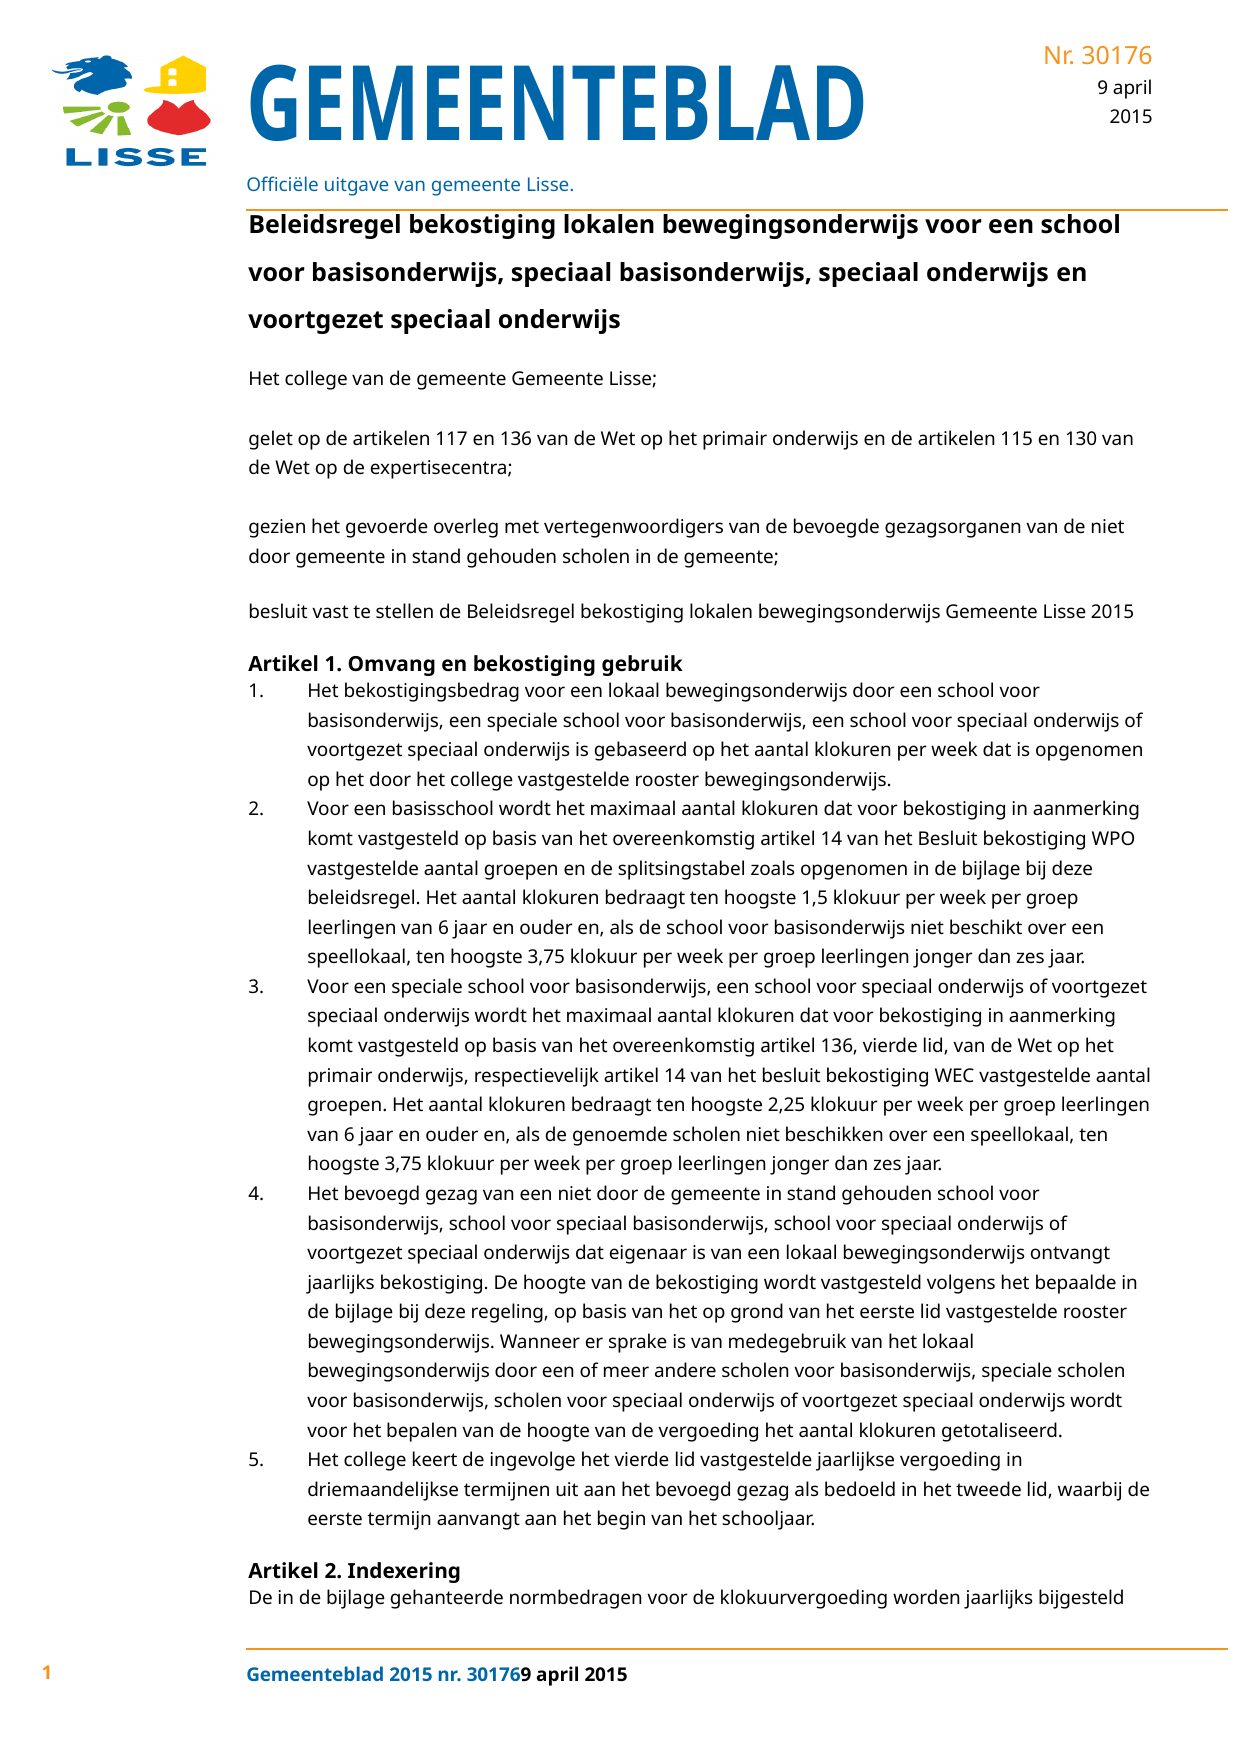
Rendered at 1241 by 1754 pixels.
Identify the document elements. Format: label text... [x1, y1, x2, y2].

picture [41, 47, 231, 172]
list Het bekostigingsbedrag voor een lokaal bewegingsonderwijs door een school voor basisonderwijs, een speciale school voor basisonderwijs, een school voor speciaal onderwijs of voortgezet speciaal onderwijs is gebaseerd op het aantal klokuren per week dat is opgenomen op het door het college vastgestelde rooster bewegingsonderwijs. [248, 677, 1152, 792]
text gelet op de artikelen 117 en 136 van de Wet op het primair onderwijs en de artikelen 115 en 130 van de Wet op de expertisecentra; [248, 425, 1152, 480]
list Voor een basisschool wordt het maximaal aantal klokuren dat voor bekostiging in aanmerking komt vastgesteld op basis van het overeenkomstig artikel 14 van het Besluit bekostiging WPO vastgestelde aantal groepen en de splitsingstabel zoals opgenomen in de bijlage bij deze beleidsregel. Het aantal klokuren bedraagt ten hoogste 1,5 klokuur per week per groep leerlingen van 6 jaar en ouder en, als de school voor basisonderwijs niet beschikt over een speellokaal, ten hoogste 3,75 klokuur per week per groep leerlingen jonger dan zes jaar. [248, 796, 1152, 969]
text besluit vast te stellen de Beleidsregel bekostiging lokalen bewegingsonderwijs Gemeente Lisse 2015 [248, 598, 1152, 624]
text Artikel 1. Omvang en bekostiging gebruik [248, 649, 1152, 677]
text De in de bijlage gehanteerde normbedragen voor de klokuurvergoeding worden jaarlijks bijgesteld [248, 1584, 1152, 1610]
list Het college keert de ingevolge het vierde lid vastgestelde jaarlijkse vergoeding in driemaandelijkse termijnen uit aan het bevoegd gezag als bedoeld in het tweede lid, waarbij de eerste termijn aanvangt aan het begin van het schooljaar. [248, 1446, 1152, 1531]
text gezien het gevoerde overleg met vertegenwoordigers van de bevoegde gezagsorganen van de niet door gemeente in stand gehouden scholen in de gemeente; [248, 513, 1152, 569]
text Het college van de gemeente Gemeente Lisse; [248, 366, 1152, 391]
text Artikel 2. Indexering [248, 1556, 1152, 1584]
list Het bevoegd gezag van een niet door de gemeente in stand gehouden school voor basisonderwijs, school voor speciaal basisonderwijs, school voor speciaal onderwijs of voortgezet speciaal onderwijs dat eigenaar is van een lokaal bewegingsonderwijs ontvangt jaarlijks bekostiging. De hoogte van de bekostiging wordt vastgesteld volgens het bepaalde in de bijlage bij deze regeling, op basis van het op grond van het eerste lid vastgestelde rooster bewegingsonderwijs. Wanneer er sprake is van medegebruik van het lokaal bewegingsonderwijs door een of meer andere scholen voor basisonderwijs, speciale scholen voor basisonderwijs, scholen voor speciaal onderwijs of voortgezet speciaal onderwijs wordt voor het bepalen van de hoogte van de vergoeding het aantal klokuren getotaliseerd. [248, 1180, 1152, 1442]
list Voor een speciale school voor basisonderwijs, een school voor speciaal onderwijs of voortgezet speciaal onderwijs wordt het maximaal aantal klokuren dat voor bekostiging in aanmerking komt vastgesteld op basis van het overeenkomstig artikel 136, vierde lid, van de Wet op het primair onderwijs, respectievelijk artikel 14 van het besluit bekostiging WEC vastgestelde aantal groepen. Het aantal klokuren bedraagt ten hoogste 2,25 klokuur per week per groep leerlingen van 6 jaar en ouder en, als de genoemde scholen niet beschikken over een speellokaal, ten hoogste 3,75 klokuur per week per groep leerlingen jonger dan zes jaar. [248, 973, 1152, 1176]
text Beleidsregel bekostiging lokalen bewegingsonderwijs voor een school voor basisonderwijs, speciaal basisonderwijs, speciaal onderwijs en voortgezet speciaal onderwijs [248, 211, 1152, 336]
